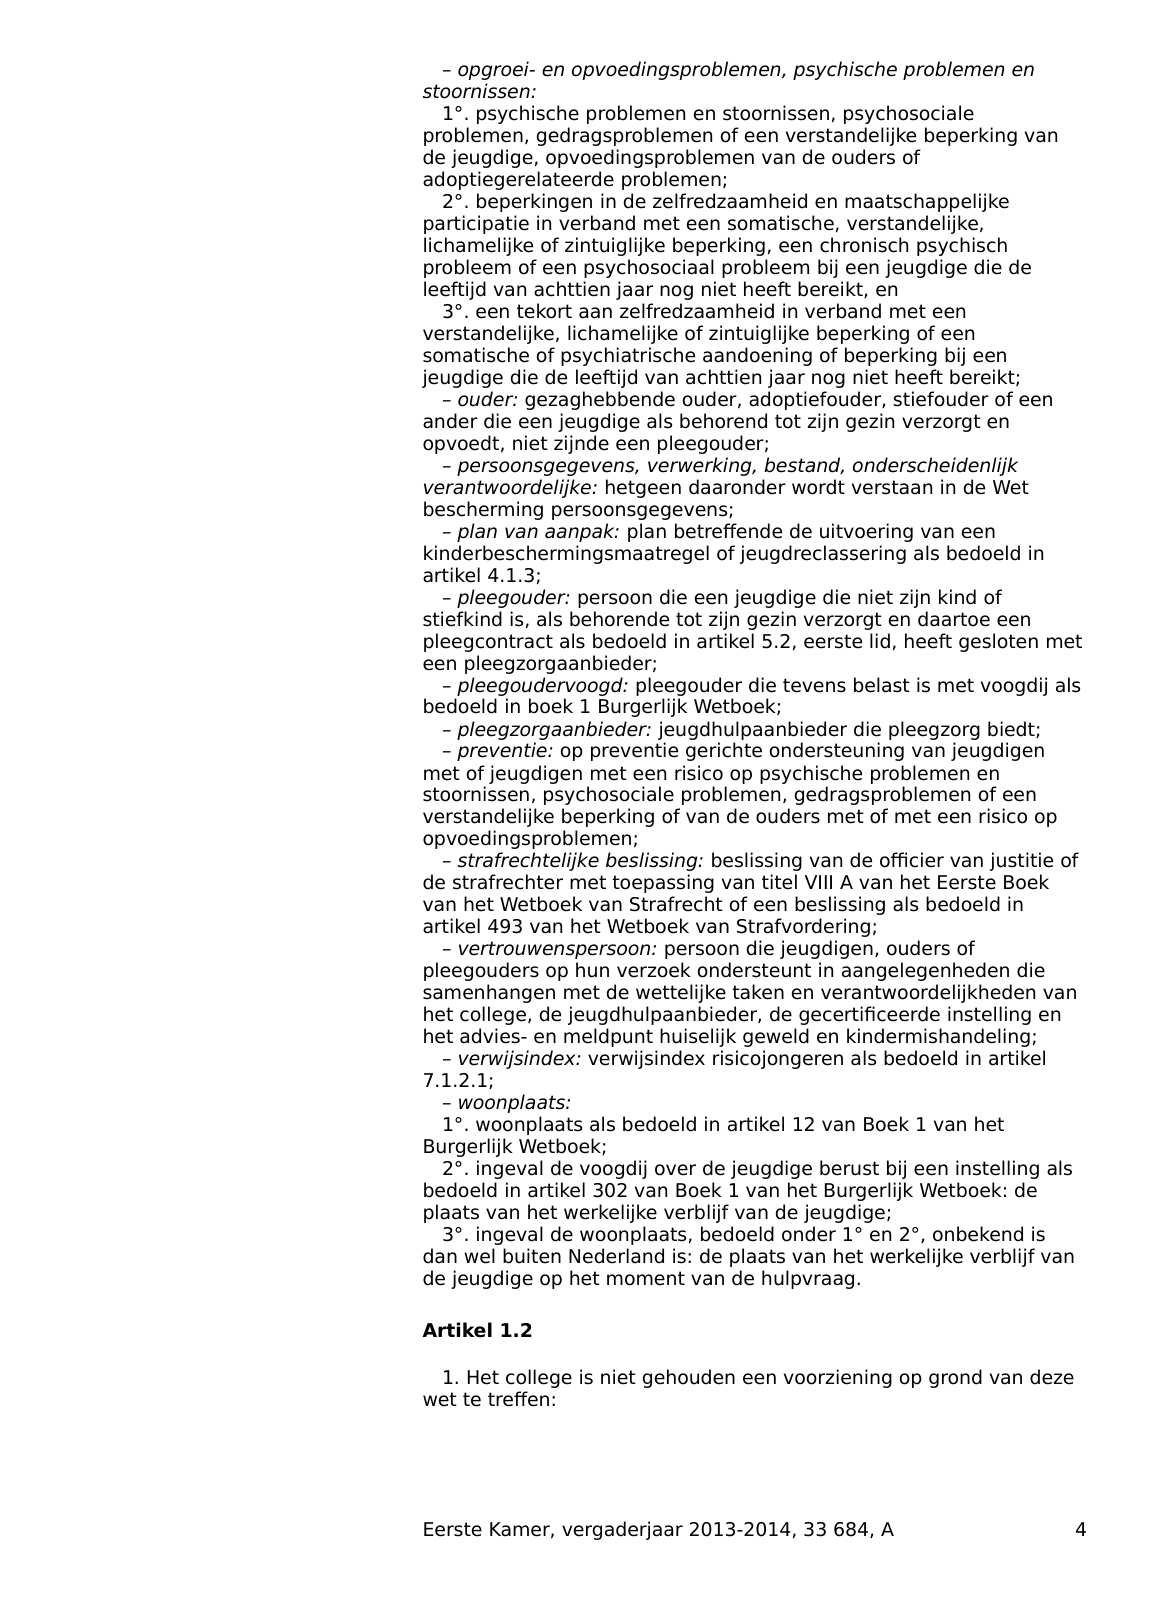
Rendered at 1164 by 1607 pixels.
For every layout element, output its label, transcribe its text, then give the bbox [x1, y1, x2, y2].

text – vertrouwenspersoon: persoon die jeugdigen, ouders of pleegouders op hun verzoek ondersteunt in aangelegenheden die samenhangen met de wettelijke taken en verantwoordelijkheden van het college, de jeugdhulpaanbieder, de gecertificeerde instelling en het advies- en meldpunt huiselijk geweld en kindermishandeling; [422, 938, 1087, 1048]
text 1. Het college is niet gehouden een voorziening op grond van deze wet te treffen: [422, 1367, 1087, 1411]
text – persoonsgegevens, verwerking, bestand, onderscheidenlijk verantwoordelijke: hetgeen daaronder wordt verstaan in de Wet bescherming persoonsgegevens; [422, 455, 1087, 521]
text – pleegouder: persoon die een jeugdige die niet zijn kind of stiefkind is, als behorende tot zijn gezin verzorgt en daartoe een pleegcontract als bedoeld in artikel 5.2, eerste lid, heeft gesloten met een pleegzorgaanbieder; [422, 587, 1087, 674]
text 2°. ingeval de voogdij over de jeugdige berust bij een instelling als bedoeld in artikel 302 van Boek 1 van het Burgerlijk Wetboek: de plaats van het werkelijke verblijf van de jeugdige; [422, 1158, 1087, 1224]
text 1°. psychische problemen en stoornissen, psychosociale problemen, gedragsproblemen of een verstandelijke beperking van de jeugdige, opvoedingsproblemen van de ouders of adoptiegerelateerde problemen; [422, 103, 1087, 191]
text – pleegzorgaanbieder: jeugdhulpaanbieder die pleegzorg biedt; [422, 718, 1087, 740]
text 3°. een tekort aan zelfredzaamheid in verband met een verstandelijke, lichamelijke of zintuiglijke beperking of een somatische of psychiatrische aandoening of beperking bij een jeugdige die de leeftijd van achttien jaar nog niet heeft bereikt; [422, 301, 1087, 389]
text – woonplaats: [422, 1092, 1087, 1114]
text 2°. beperkingen in de zelfredzaamheid en maatschappelijke participatie in verband met een somatische, verstandelijke, lichamelijke of zintuiglijke beperking, een chronisch psychisch probleem of een psychosociaal probleem bij een jeugdige die de leeftijd van achttien jaar nog niet heeft bereikt, en [422, 191, 1087, 301]
subtitle Artikel 1.2 [422, 1320, 1087, 1342]
text – verwijsindex: verwijsindex risicojongeren als bedoeld in artikel 7.1.2.1; [422, 1048, 1087, 1092]
text – ouder: gezaghebbende ouder, adoptiefouder, stiefouder of een ander die een jeugdige als behorend tot zijn gezin verzorgt en opvoedt, niet zijnde een pleegouder; [422, 389, 1087, 455]
text – plan van aanpak: plan betreffende de uitvoering van een kinderbeschermingsmaatregel of jeugdreclassering als bedoeld in artikel 4.1.3; [422, 521, 1087, 587]
text – pleegoudervoogd: pleegouder die tevens belast is met voogdij als bedoeld in boek 1 Burgerlijk Wetboek; [422, 674, 1087, 718]
text 1°. woonplaats als bedoeld in artikel 12 van Boek 1 van het Burgerlijk Wetboek; [422, 1114, 1087, 1158]
text – preventie: op preventie gerichte ondersteuning van jeugdigen met of jeugdigen met een risico op psychische problemen en stoornissen, psychosociale problemen, gedragsproblemen of een verstandelijke beperking of van de ouders met of met een risico op opvoedingsproblemen; [422, 740, 1087, 850]
text – strafrechtelijke beslissing: beslissing van de officier van justitie of de strafrechter met toepassing van titel VIII A van het Eerste Boek van het Wetboek van Strafrecht of een beslissing als bedoeld in artikel 493 van het Wetboek van Strafvordering; [422, 850, 1087, 938]
text 3°. ingeval de woonplaats, bedoeld onder 1° en 2°, onbekend is dan wel buiten Nederland is: de plaats van het werkelijke verblijf van de jeugdige op het moment van de hulpvraag. [422, 1224, 1087, 1290]
text – opgroei- en opvoedingsproblemen, psychische problemen en stoornissen: [422, 59, 1087, 103]
